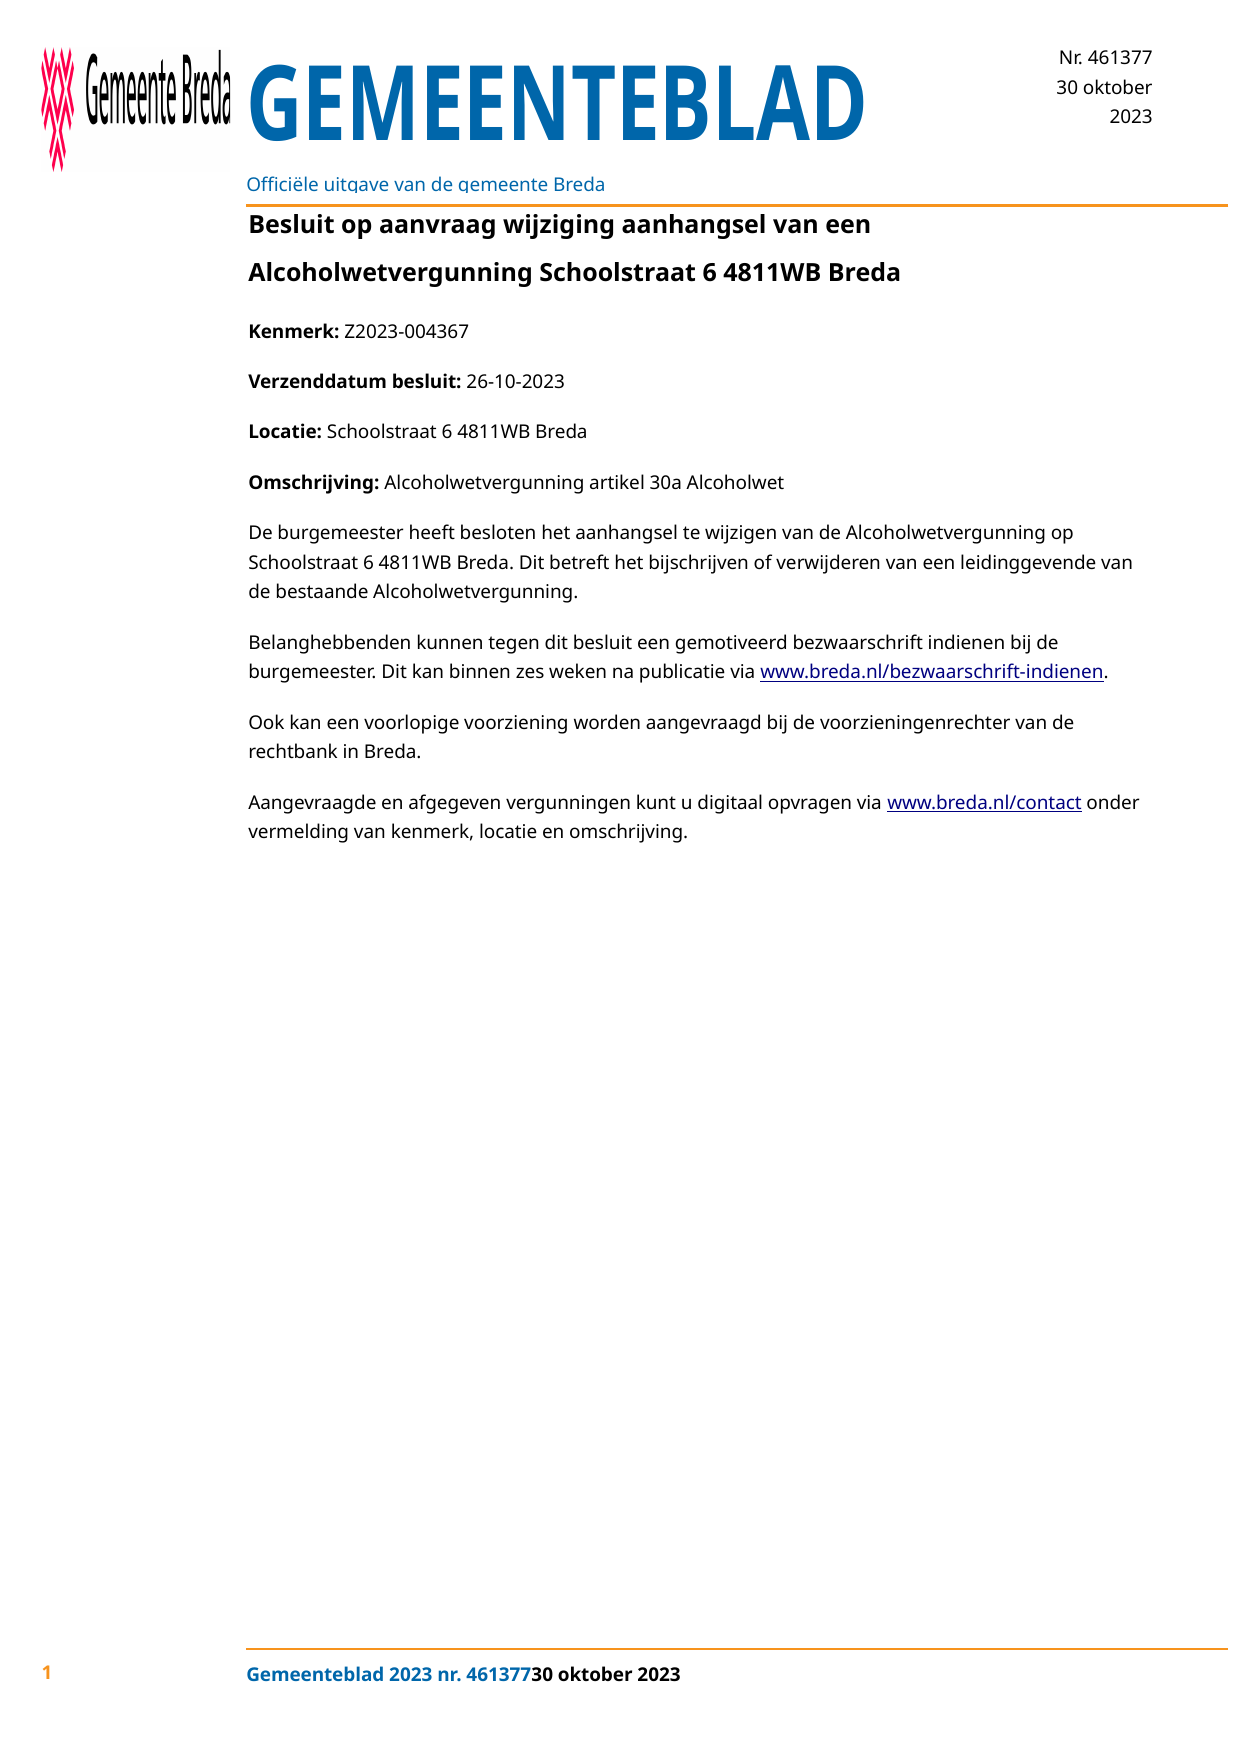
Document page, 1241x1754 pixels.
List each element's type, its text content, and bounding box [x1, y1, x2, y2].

text Ook kan een voorlopige voorziening worden aangevraagd bij de voorzieningenrechter van de rechtbank in Breda. [248, 709, 1152, 764]
text De burgemeester heeft besloten het aanhangsel te wijzigen van de Alcoholwetvergunning op Schoolstraat 6 4811WB Breda. Dit betreft het bijschrijven of verwijderen van een leidinggevende van de bestaande Alcoholwetvergunning. [248, 519, 1152, 604]
text Omschrijving: Alcoholwetvergunning artikel 30a Alcoholwet [248, 469, 1152, 495]
text Verzenddatum besluit: 26-10-2023 [248, 368, 1152, 394]
text Belanghebbenden kunnen tegen dit besluit een gemotiveerd bezwaarschrift indienen bij de burgemeester. Dit kan binnen zes weken na publicatie via www.breda.nl/bezwaarschrift-indienen. [248, 629, 1152, 684]
text Locatie: Schoolstraat 6 4811WB Breda [248, 419, 1152, 444]
text Aangevraagde en afgegeven vergunningen kunt u digitaal opvragen via www.breda.nl/contact onder vermelding van kenmerk, locatie en omschrijving. [248, 789, 1152, 844]
picture [41, 47, 231, 172]
text Kenmerk: Z2023-004367 [248, 318, 1152, 344]
text Besluit op aanvraag wijziging aanhangsel van een Alcoholwetvergunning Schoolstraat 6 4811WB Breda [248, 207, 1152, 288]
